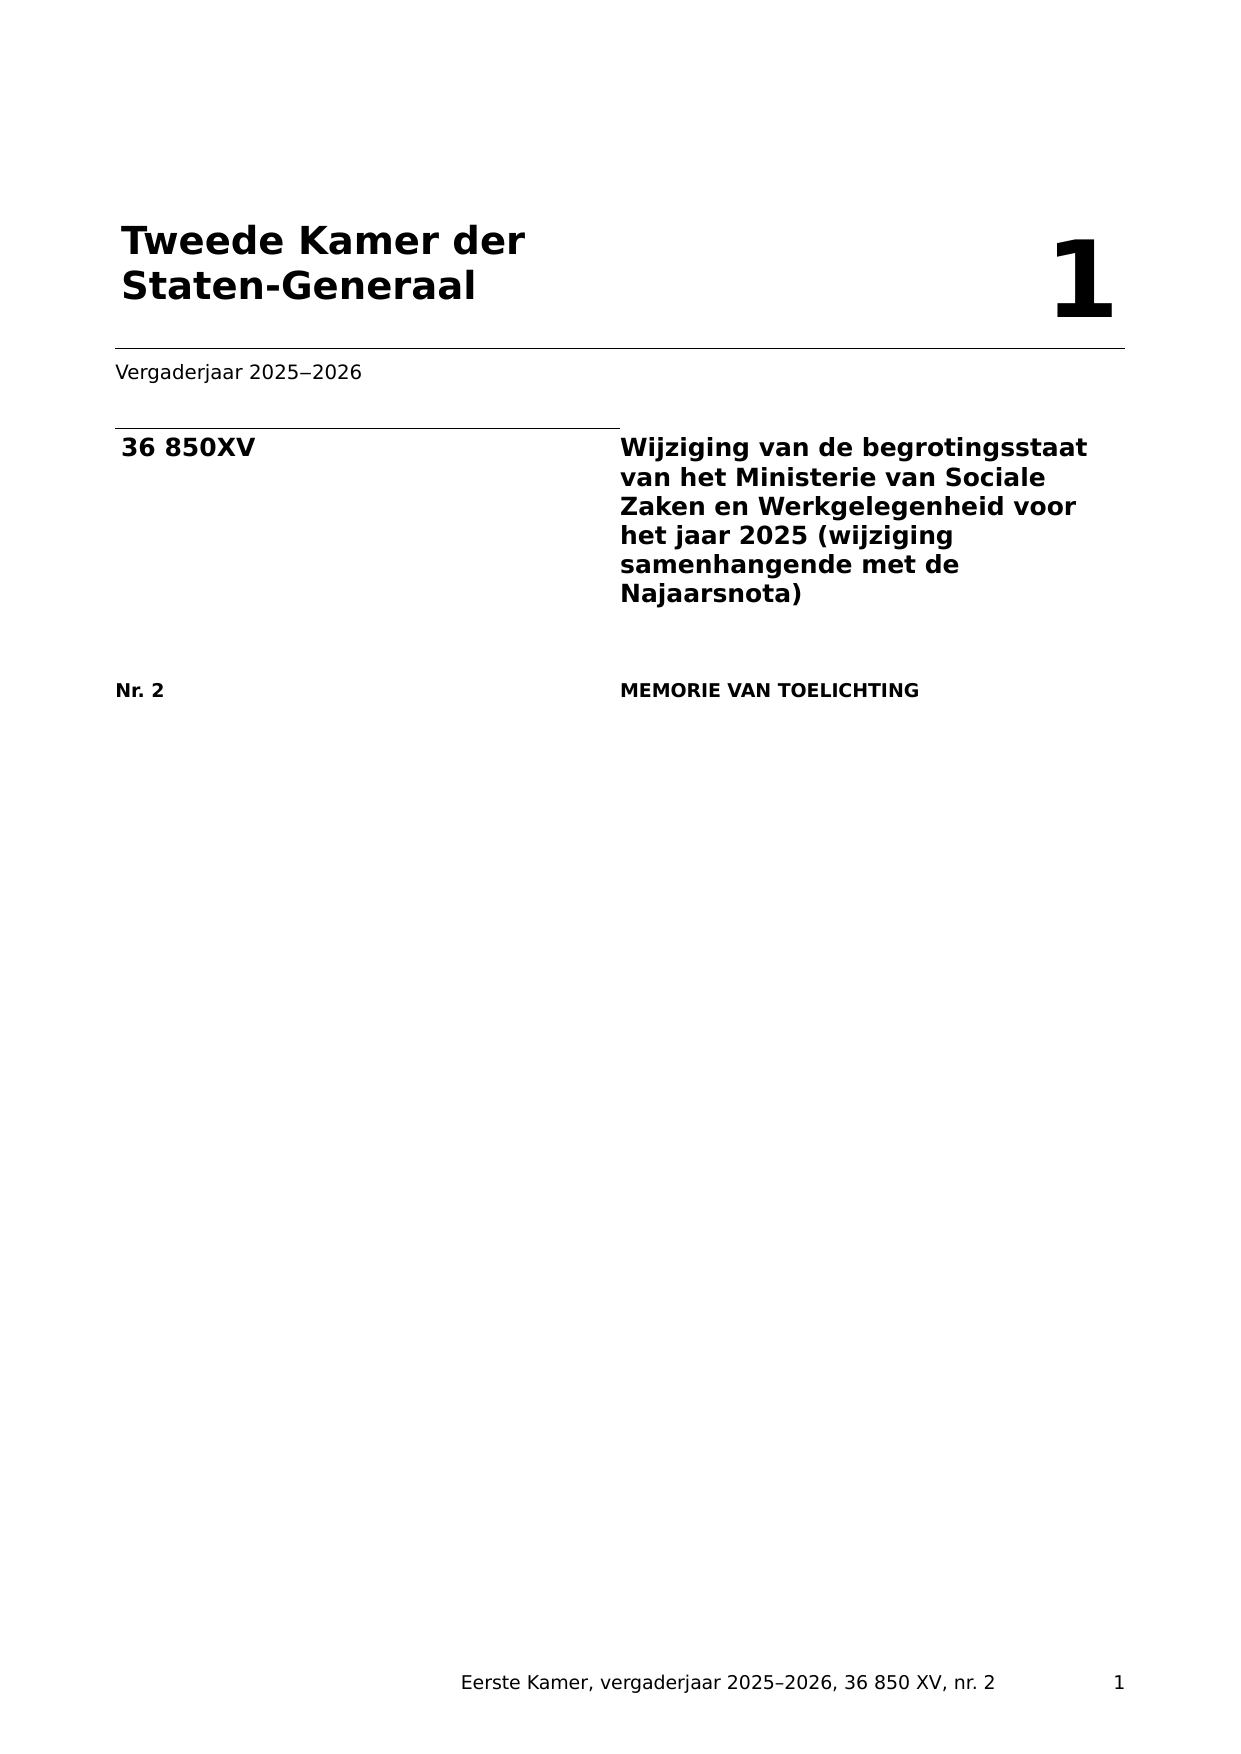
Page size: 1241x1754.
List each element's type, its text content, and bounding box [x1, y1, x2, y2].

table_header Tweede Kamer der Staten-Generaal [115, 213, 620, 348]
table_header 1 [620, 213, 1125, 348]
table_header Nr. 2 [115, 680, 620, 724]
table_header 36 850XV [115, 429, 620, 614]
table_header Wijziging van de begrotingsstaat van het Ministerie van Sociale Zaken en Werkgelegenheid voor het jaar 2025 (wijziging samenhangende met de Najaarsnota) [620, 428, 1125, 614]
table_cell Vergaderjaar 2025‒2026 [115, 349, 1125, 384]
table_header MEMORIE VAN TOELICHTING [620, 680, 1125, 724]
